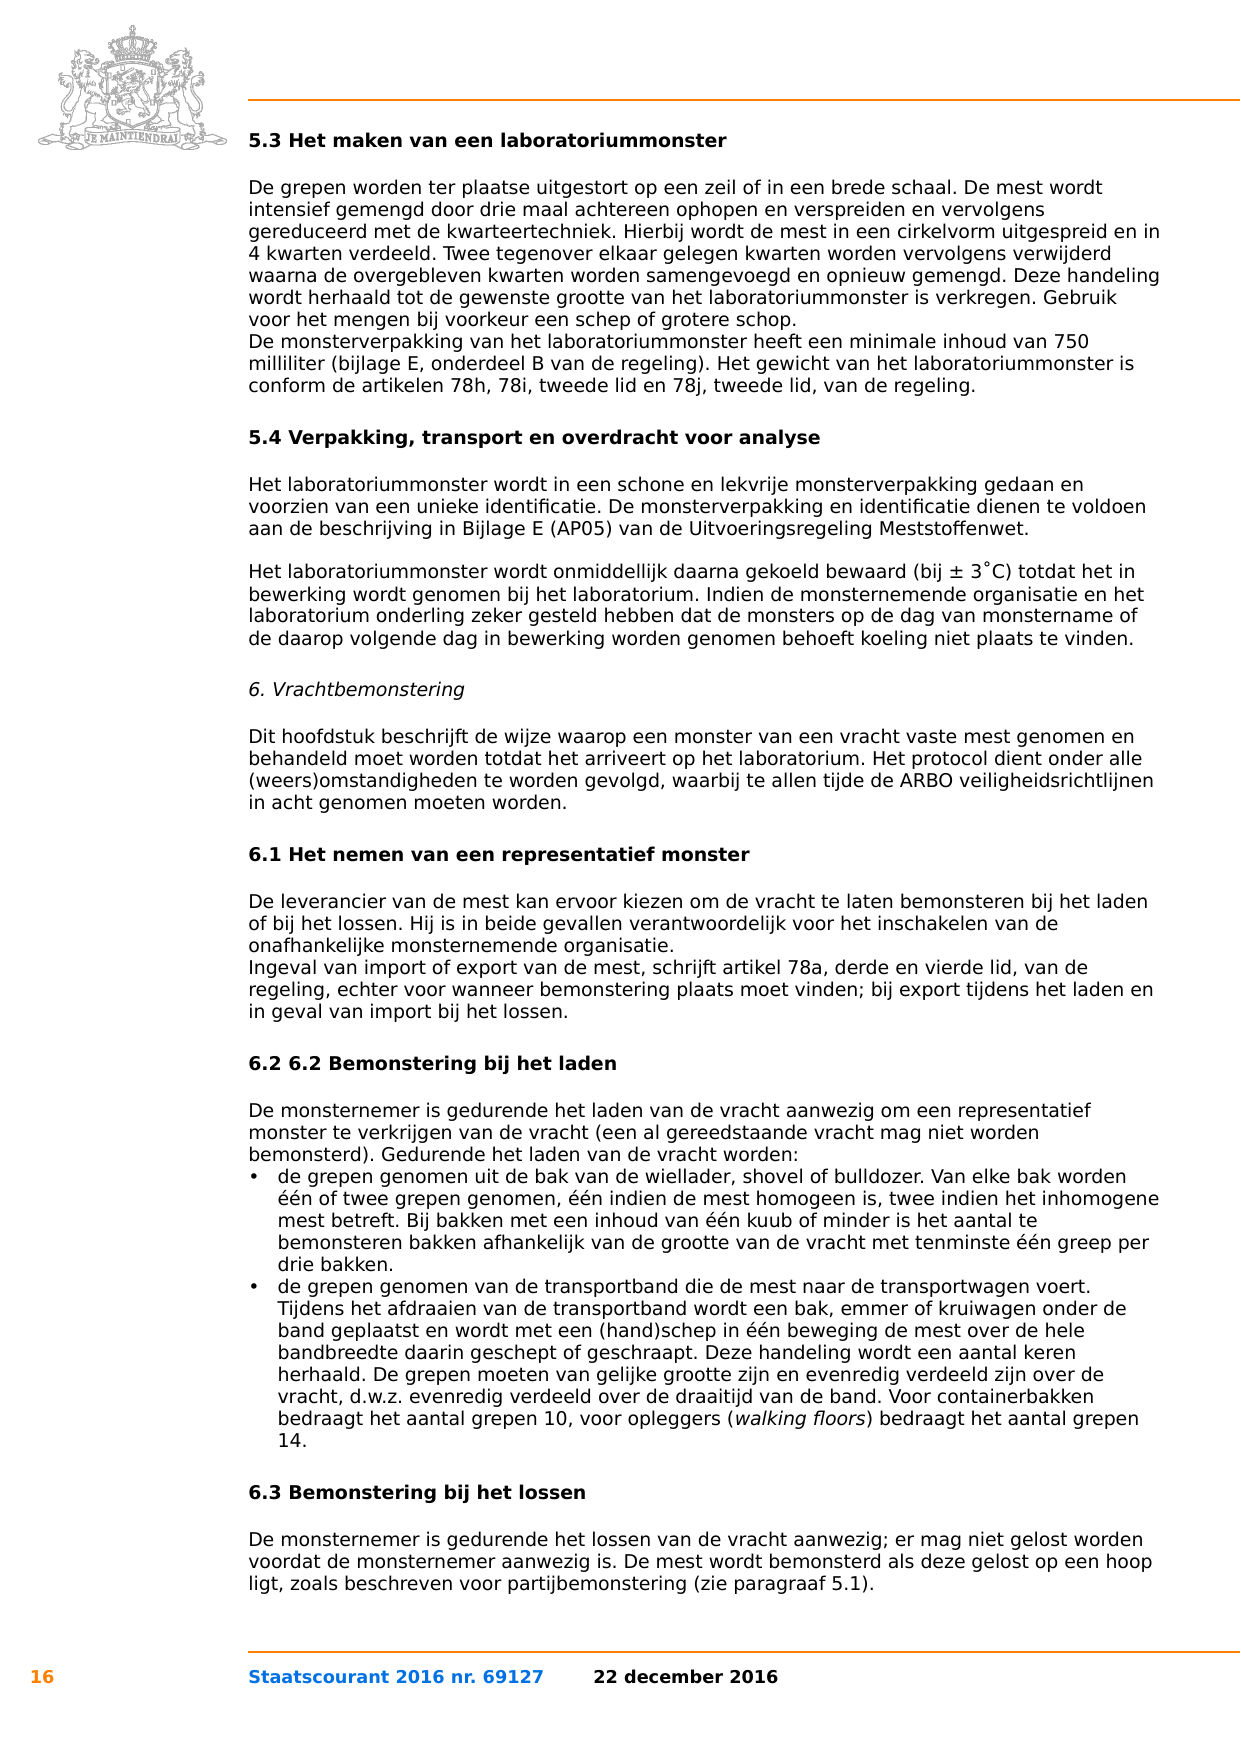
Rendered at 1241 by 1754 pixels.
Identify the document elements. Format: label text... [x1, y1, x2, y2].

subtitle 6.2 6.2 Bemonstering bij het laden [248, 1053, 1163, 1075]
text • de grepen genomen van de transportband die de mest naar de transportwagen voert. Tijdens het afdraaien van de transportband wordt een bak, emmer of kruiwagen onder de band geplaatst en wordt met een (hand)schep in één beweging de mest over de hele bandbreedte daarin geschept of geschraapt. Deze handeling wordt een aantal keren herhaald. De grepen moeten van gelijke grootte zijn en evenredig verdeeld zijn over de vracht, d.w.z. evenredig verdeeld over de draaitijd van de band. Voor containerbakken bedraagt het aantal grepen 10, voor opleggers (walking floors) bedraagt het aantal grepen 14. [248, 1276, 1163, 1452]
subtitle 6.1 Het nemen van een representatief monster [248, 844, 1163, 866]
text Het laboratoriummonster wordt onmiddellijk daarna gekoeld bewaard (bij ± 3˚C) totdat het in bewerking wordt genomen bij het laboratorium. Indien de monsternemende organisatie en het laboratorium onderling zeker gesteld hebben dat de monsters op de dag van monstername of de daarop volgende dag in bewerking worden genomen behoeft koeling niet plaats te vinden. [248, 561, 1163, 649]
text Het laboratoriummonster wordt in een schone en lekvrije monsterverpakking gedaan en voorzien van een unieke identificatie. De monsterverpakking en identificatie dienen te voldoen aan de beschrijving in Bijlage E (AP05) van de Uitvoeringsregeling Meststoffenwet. [248, 474, 1163, 539]
text Ingeval van import of export van de mest, schrijft artikel 78a, derde en vierde lid, van de regeling, echter voor wanneer bemonstering plaats moet vinden; bij export tijdens het laden en in geval van import bij het lossen. [248, 957, 1163, 1023]
text De monsternemer is gedurende het lossen van de vracht aanwezig; er mag niet gelost worden voordat de monsternemer aanwezig is. De mest wordt bemonsterd als deze gelost op een hoop ligt, zoals beschreven voor partijbemonstering (zie paragraaf 5.1). [248, 1529, 1163, 1595]
subtitle 5.4 Verpakking, transport en overdracht voor analyse [248, 427, 1163, 449]
subtitle 5.3 Het maken van een laboratoriummonster [248, 130, 1163, 152]
text De grepen worden ter plaatse uitgestort op een zeil of in een brede schaal. De mest wordt intensief gemengd door drie maal achtereen ophopen en verspreiden en vervolgens gereduceerd met de kwarteertechniek. Hierbij wordt de mest in een cirkelvorm uitgespreid en in 4 kwarten verdeeld. Twee tegenover elkaar gelegen kwarten worden vervolgens verwijderd waarna de overgebleven kwarten worden samengevoegd en opnieuw gemengd. Deze handeling wordt herhaald tot de gewenste grootte van het laboratoriummonster is verkregen. Gebruik voor het mengen bij voorkeur een schep of grotere schop. [248, 177, 1163, 331]
text De monsterverpakking van het laboratoriummonster heeft een minimale inhoud van 750 milliliter (bijlage E, onderdeel B van de regeling). Het gewicht van het laboratoriummonster is conform de artikelen 78h, 78i, tweede lid en 78j, tweede lid, van de regeling. [248, 331, 1163, 397]
subtitle 6.3 Bemonstering bij het lossen [248, 1482, 1163, 1504]
text • de grepen genomen uit de bak van de wiellader, shovel of bulldozer. Van elke bak worden één of twee grepen genomen, één indien de mest homogeen is, twee indien het inhomogene mest betreft. Bij bakken met een inhoud van één kuub of minder is het aantal te bemonsteren bakken afhankelijk van de grootte van de vracht met tenminste één greep per drie bakken. [248, 1166, 1163, 1276]
text De monsternemer is gedurende het laden van de vracht aanwezig om een representatief monster te verkrijgen van de vracht (een al gereedstaande vracht mag niet worden bemonsterd). Gedurende het laden van de vracht worden: [248, 1100, 1163, 1166]
text Dit hoofdstuk beschrijft de wijze waarop een monster van een vracht vaste mest genomen en behandeld moet worden totdat het arriveert op het laboratorium. Het protocol dient onder alle (weers)omstandigheden te worden gevolgd, waarbij te allen tijde de ARBO veiligheidsrichtlijnen in acht genomen moeten worden. [248, 726, 1163, 814]
picture [38, 25, 227, 150]
text De leverancier van de mest kan ervoor kiezen om de vracht te laten bemonsteren bij het laden of bij het lossen. Hij is in beide gevallen verantwoordelijk voor het inschakelen van de onafhankelijke monsternemende organisatie. [248, 891, 1163, 957]
subtitle 6. Vrachtbemonstering [248, 679, 1163, 701]
